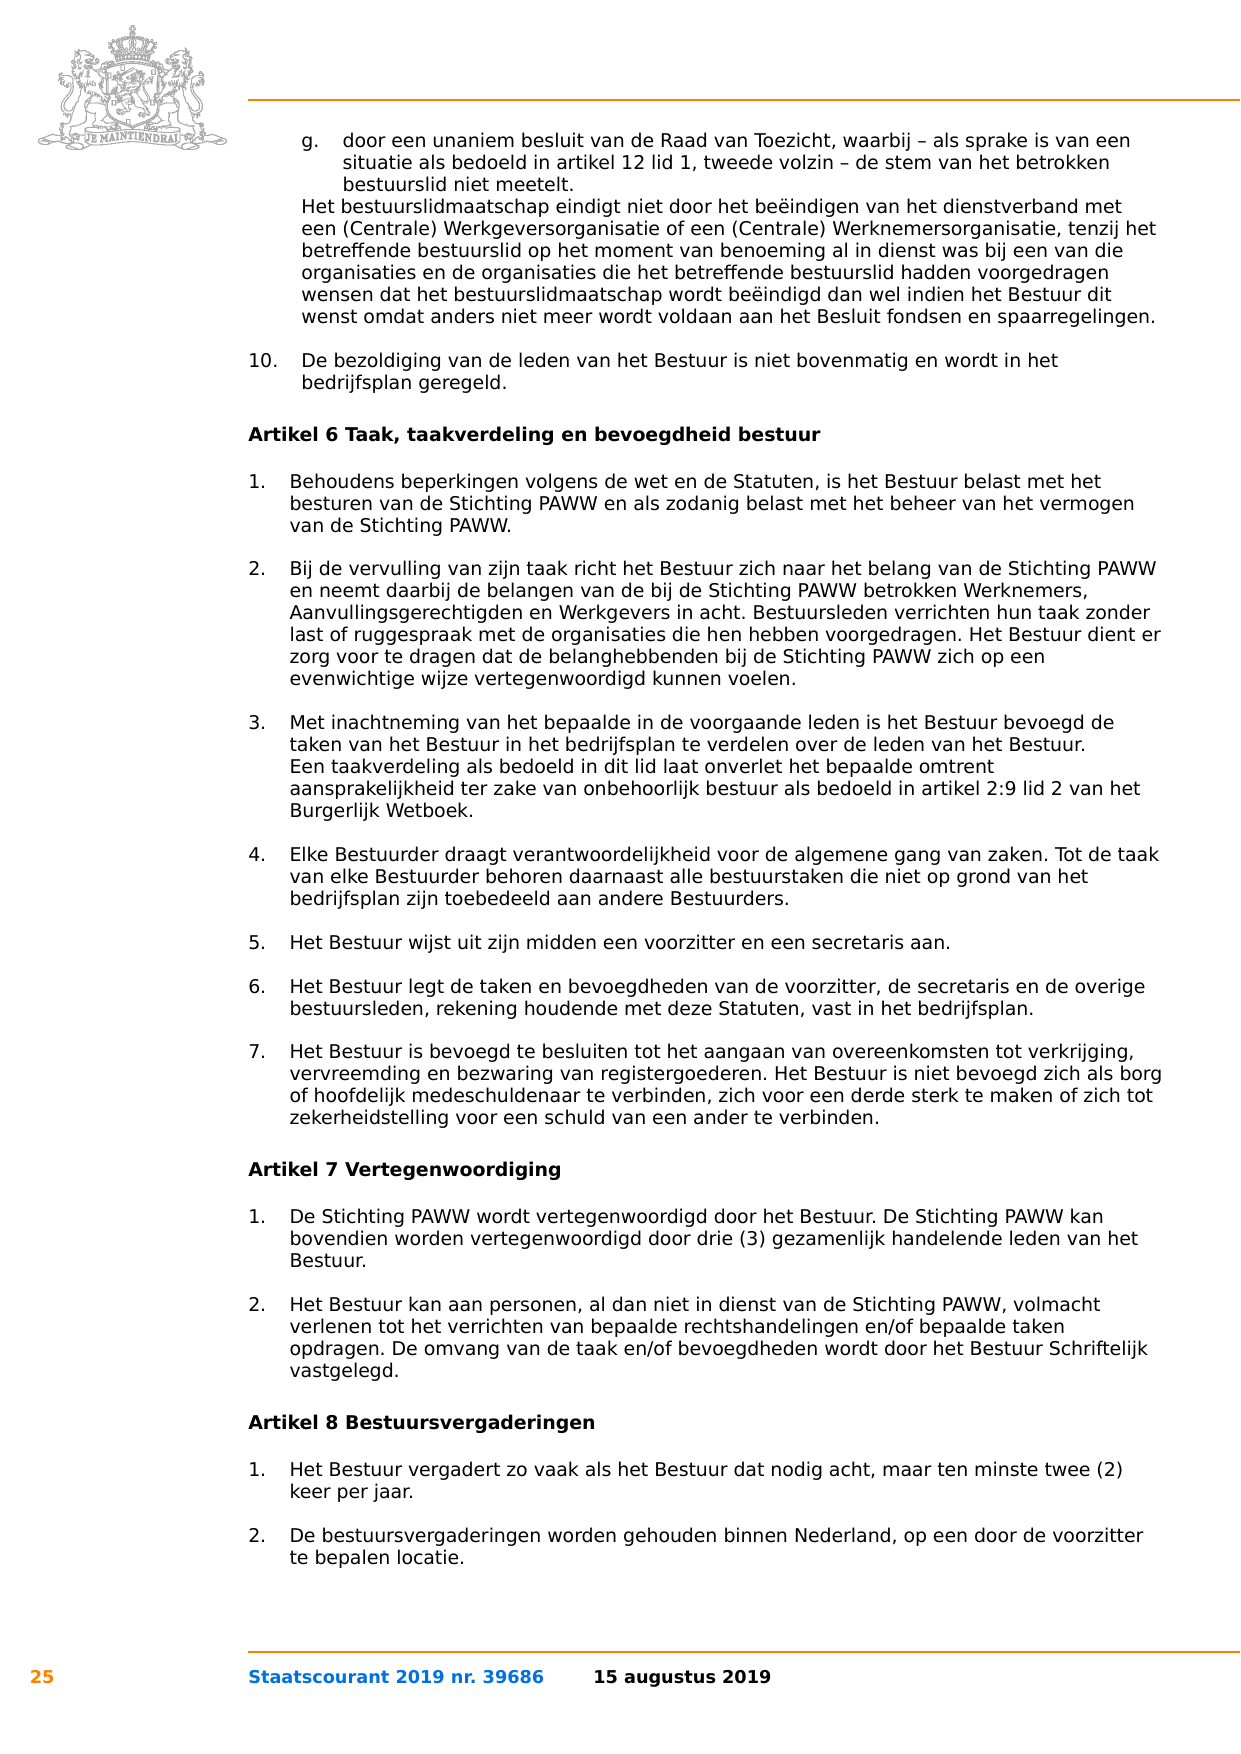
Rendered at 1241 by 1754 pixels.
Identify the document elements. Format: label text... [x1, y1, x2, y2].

text 4. Elke Bestuurder draagt verantwoordelijkheid voor de algemene gang van zaken. Tot de taak van elke Bestuurder behoren daarnaast alle bestuurstaken die niet op grond van het bedrijfsplan zijn toebedeeld aan andere Bestuurders. [248, 844, 1163, 910]
text 2. De bestuursvergaderingen worden gehouden binnen Nederland, op een door de voorzitter te bepalen locatie. [248, 1525, 1163, 1569]
text 5. Het Bestuur wijst uit zijn midden een voorzitter en een secretaris aan. [248, 932, 1163, 954]
text g. door een unaniem besluit van de Raad van Toezicht, waarbij – als sprake is van een situatie als bedoeld in artikel 12 lid 1, tweede volzin – de stem van het betrokken bestuurslid niet meetelt. [301, 130, 1163, 196]
text 6. Het Bestuur legt de taken en bevoegdheden van de voorzitter, de secretaris en de overige bestuursleden, rekening houdende met deze Statuten, vast in het bedrijfsplan. [248, 976, 1163, 1019]
text 1. De Stichting PAWW wordt vertegenwoordigd door het Bestuur. De Stichting PAWW kan bovendien worden vertegenwoordigd door drie (3) gezamenlijk handelende leden van het Bestuur. [248, 1206, 1163, 1272]
text 10. De bezoldiging van de leden van het Bestuur is niet bovenmatig en wordt in het bedrijfsplan geregeld. [248, 349, 1163, 393]
text 7. Het Bestuur is bevoegd te besluiten tot het aangaan van overeenkomsten tot verkrijging, vervreemding en bezwaring van registergoederen. Het Bestuur is niet bevoegd zich als borg of hoofdelijk medeschuldenaar te verbinden, zich voor een derde sterk te maken of zich tot zekerheidstelling voor een schuld van een ander te verbinden. [248, 1041, 1163, 1129]
text 2. Het Bestuur kan aan personen, al dan niet in dienst van de Stichting PAWW, volmacht verlenen tot het verrichten van bepaalde rechtshandelingen en/of bepaalde taken opdragen. De omvang van de taak en/of bevoegdheden wordt door het Bestuur Schriftelijk vastgelegd. [248, 1294, 1163, 1382]
text 1. Behoudens beperkingen volgens de wet en de Statuten, is het Bestuur belast met het besturen van de Stichting PAWW en als zodanig belast met het beheer van het vermogen van de Stichting PAWW. [248, 471, 1163, 536]
picture [38, 25, 227, 150]
text 1. Het Bestuur vergadert zo vaak als het Bestuur dat nodig acht, maar ten minste twee (2) keer per jaar. [248, 1459, 1163, 1503]
text Het bestuurslidmaatschap eindigt niet door het beëindigen van het dienstverband met een (Centrale) Werkgeversorganisatie of een (Centrale) Werknemersorganisatie, tenzij het betreffende bestuurslid op het moment van benoeming al in dienst was bij een van die organisaties en de organisaties die het betreffende bestuurslid hadden voorgedragen wensen dat het bestuurslidmaatschap wordt beëindigd dan wel indien het Bestuur dit wenst omdat anders niet meer wordt voldaan aan het Besluit fondsen en spaarregelingen. [301, 196, 1163, 328]
text 2. Bij de vervulling van zijn taak richt het Bestuur zich naar het belang van de Stichting PAWW en neemt daarbij de belangen van de bij de Stichting PAWW betrokken Werknemers, Aanvullingsgerechtigden en Werkgevers in acht. Bestuursleden verrichten hun taak zonder last of ruggespraak met de organisaties die hen hebben voorgedragen. Het Bestuur dient er zorg voor te dragen dat de belanghebbenden bij de Stichting PAWW zich op een evenwichtige wijze vertegenwoordigd kunnen voelen. [248, 558, 1163, 690]
subtitle Artikel 6 Taak, taakverdeling en bevoegdheid bestuur [248, 423, 1163, 446]
text 3. Met inachtneming van het bepaalde in de voorgaande leden is het Bestuur bevoegd de taken van het Bestuur in het bedrijfsplan te verdelen over de leden van het Bestuur. [248, 712, 1163, 756]
subtitle Artikel 8 Bestuursvergaderingen [248, 1412, 1163, 1434]
text Een taakverdeling als bedoeld in dit lid laat onverlet het bepaalde omtrent aansprakelijkheid ter zake van onbehoorlijk bestuur als bedoeld in artikel 2:9 lid 2 van het Burgerlijk Wetboek. [289, 756, 1163, 822]
subtitle Artikel 7 Vertegenwoordiging [248, 1159, 1163, 1181]
